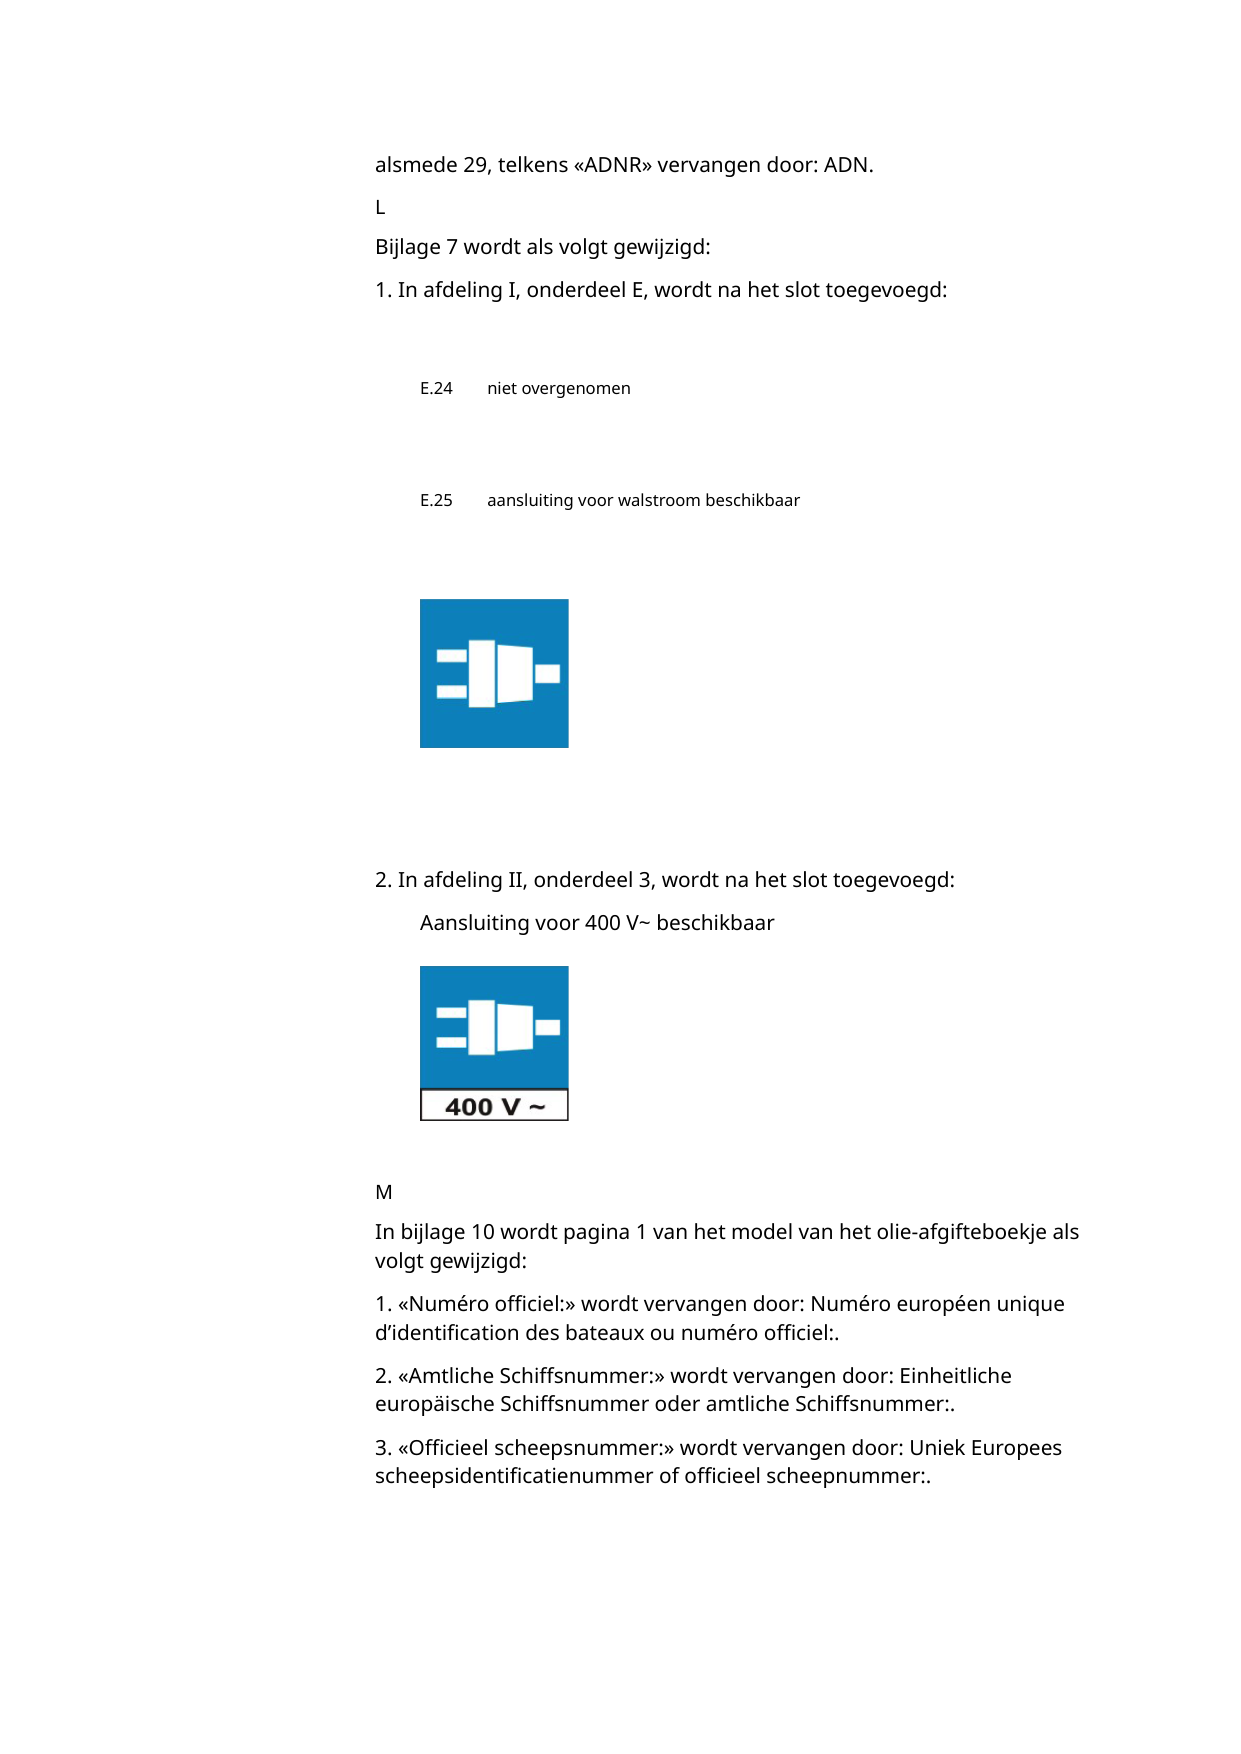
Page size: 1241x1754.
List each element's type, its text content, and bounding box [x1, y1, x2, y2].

text Bijlage 7 wordt als volgt gewijzigd: [375, 232, 1090, 261]
table_cell [420, 599, 1090, 806]
table_cell aansluiting voor walstroom beschikbaar [487, 488, 1090, 541]
text 1. In afdeling I, onderdeel E, wordt na het slot toegevoegd: [375, 276, 1090, 304]
picture [420, 599, 569, 748]
text Aansluiting voor 400 V~ beschikbaar [420, 908, 1090, 937]
text 1. «Numéro officiel:» wordt vervangen door: Numéro européen unique d’identification des bateaux ou numéro officiel:. [375, 1289, 1090, 1346]
table_cell E.25 [420, 488, 487, 541]
text 3. «Officieel scheepsnummer:» wordt vervangen door: Uniek Europees scheepsidentificatienummer of officieel scheepnummer:. [375, 1433, 1090, 1490]
text 2. In afdeling II, onderdeel 3, wordt na het slot toegevoegd: [375, 865, 1090, 893]
picture [436, 997, 564, 1058]
picture [436, 639, 562, 711]
table_cell [487, 541, 1090, 599]
table_cell [487, 430, 1090, 488]
table_header niet overgenomen [487, 377, 1090, 430]
picture [420, 975, 569, 1121]
text alsmede 29, telkens «ADNR» vervangen door: ADN. [375, 150, 1090, 178]
table_cell [420, 541, 487, 599]
text M [375, 1178, 1090, 1206]
table_cell [420, 430, 487, 488]
text L [375, 193, 1090, 220]
text 2. «Amtliche Schiffsnummer:» wordt vervangen door: Einheitliche europäische Schiffsnummer oder amtliche Schiffsnummer:. [375, 1361, 1090, 1418]
text In bijlage 10 wordt pagina 1 van het model van het olie-afgifteboekje als volgt gewijzigd: [375, 1217, 1090, 1274]
table_header E.24 [420, 377, 487, 430]
